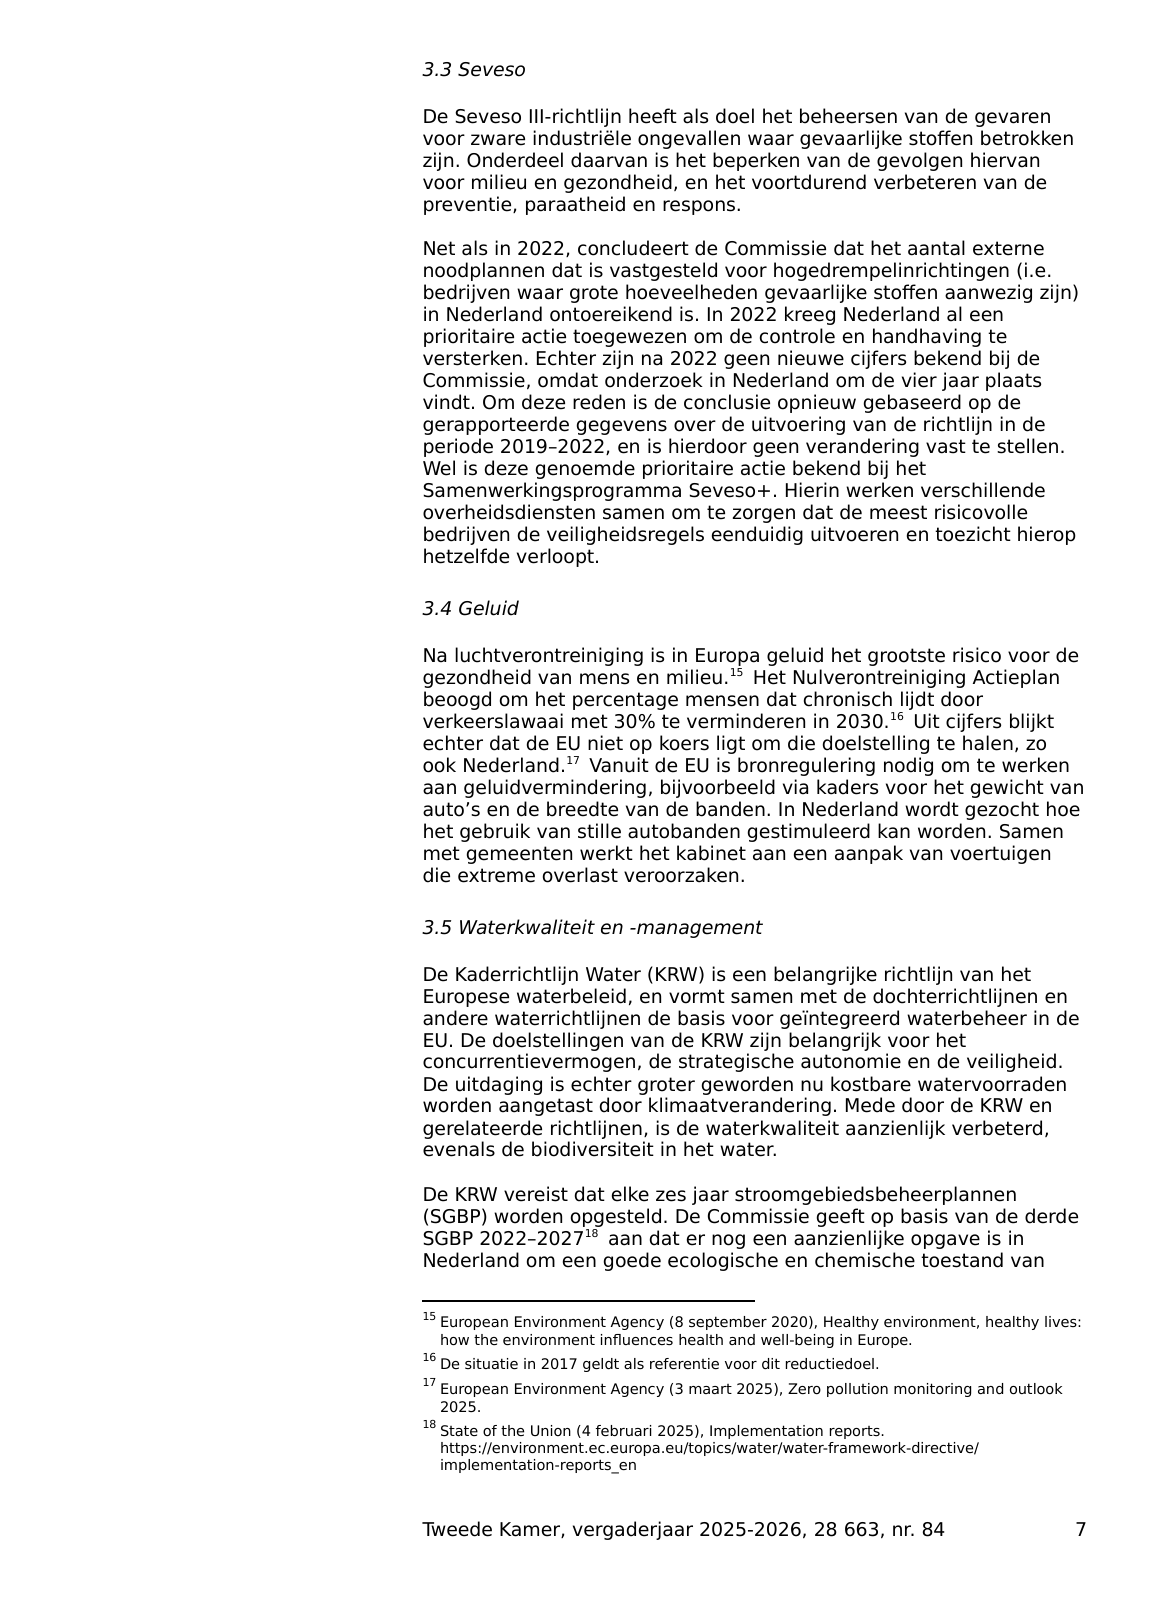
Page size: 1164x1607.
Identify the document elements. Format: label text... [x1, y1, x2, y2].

text European Environment Agency (3 maart 2025), Zero pollution monitoring and outlook 2025. [422, 1377, 1087, 1416]
text De Kaderrichtlijn Water (KRW) is een belangrijke richtlijn van het Europese waterbeleid, en vormt samen met de dochterrichtlijnen en andere waterrichtlijnen de basis voor geïntegreerd waterbeheer in de EU. De doelstellingen van de KRW zijn belangrijk voor het concurrentievermogen, de strategische autonomie en de veiligheid. De uitdaging is echter groter geworden nu kostbare watervoorraden worden aangetast door klimaatverandering. Mede door de KRW en gerelateerde richtlijnen, is de waterkwaliteit aanzienlijk verbeterd, evenals de biodiversiteit in het water. [422, 963, 1087, 1161]
subtitle 3.5 Waterkwaliteit en -management [422, 917, 1087, 938]
text State of the Union (4 februari 2025), Implementation reports. https://environment.ec.europa.eu/topics/water/water-framework-directive/implementation-reports_en [422, 1418, 1087, 1474]
subtitle 3.3 Seveso [422, 59, 1087, 81]
text De KRW vereist dat elke zes jaar stroomgebiedsbeheerplannen (SGBP) worden opgesteld. De Commissie geeft op basis van de derde SGBP 2022–2027 aan dat er nog een aanzienlijke opgave is in Nederland om een goede ecologische en chemische toestand van [422, 1183, 1087, 1271]
text European Environment Agency (8 september 2020), Healthy environment, healthy lives: how the environment influences health and well-being in Europe. [422, 1310, 1087, 1349]
text Net als in 2022, concludeert de Commissie dat het aantal externe noodplannen dat is vastgesteld voor hogedrempelinrichtingen (i.e. bedrijven waar grote hoeveelheden gevaarlijke stoffen aanwezig zijn) in Nederland ontoereikend is. In 2022 kreeg Nederland al een prioritaire actie toegewezen om de controle en handhaving te versterken. Echter zijn na 2022 geen nieuwe cijfers bekend bij de Commissie, omdat onderzoek in Nederland om de vier jaar plaats vindt. Om deze reden is de conclusie opnieuw gebaseerd op de gerapporteerde gegevens over de uitvoering van de richtlijn in de periode 2019–2022, en is hierdoor geen verandering vast te stellen. Wel is deze genoemde prioritaire actie bekend bij het Samenwerkingsprogramma Seveso+. Hierin werken verschillende overheidsdiensten samen om te zorgen dat de meest risicovolle bedrijven de veiligheidsregels eenduidig uitvoeren en toezicht hierop hetzelfde verloopt. [422, 238, 1087, 568]
subtitle 3.4 Geluid [422, 598, 1087, 620]
text De Seveso III-richtlijn heeft als doel het beheersen van de gevaren voor zware industriële ongevallen waar gevaarlijke stoffen betrokken zijn. Onderdeel daarvan is het beperken van de gevolgen hiervan voor milieu en gezondheid, en het voortdurend verbeteren van de preventie, paraatheid en respons. [422, 106, 1087, 216]
text Na luchtverontreiniging is in Europa geluid het grootste risico voor de gezondheid van mens en milieu. Het Nulverontreiniging Actieplan beoogd om het percentage mensen dat chronisch lijdt door verkeerslawaai met 30% te verminderen in 2030. Uit cijfers blijkt echter dat de EU niet op koers ligt om die doelstelling te halen, zo ook Nederland. Vanuit de EU is bronregulering nodig om te werken aan geluidvermindering, bijvoorbeeld via kaders voor het gewicht van auto’s en de breedte van de banden. In Nederland wordt gezocht hoe het gebruik van stille autobanden gestimuleerd kan worden. Samen met gemeenten werkt het kabinet aan een aanpak van voertuigen die extreme overlast veroorzaken. [422, 645, 1087, 887]
text De situatie in 2017 geldt als referentie voor dit reductiedoel. [422, 1352, 1087, 1374]
